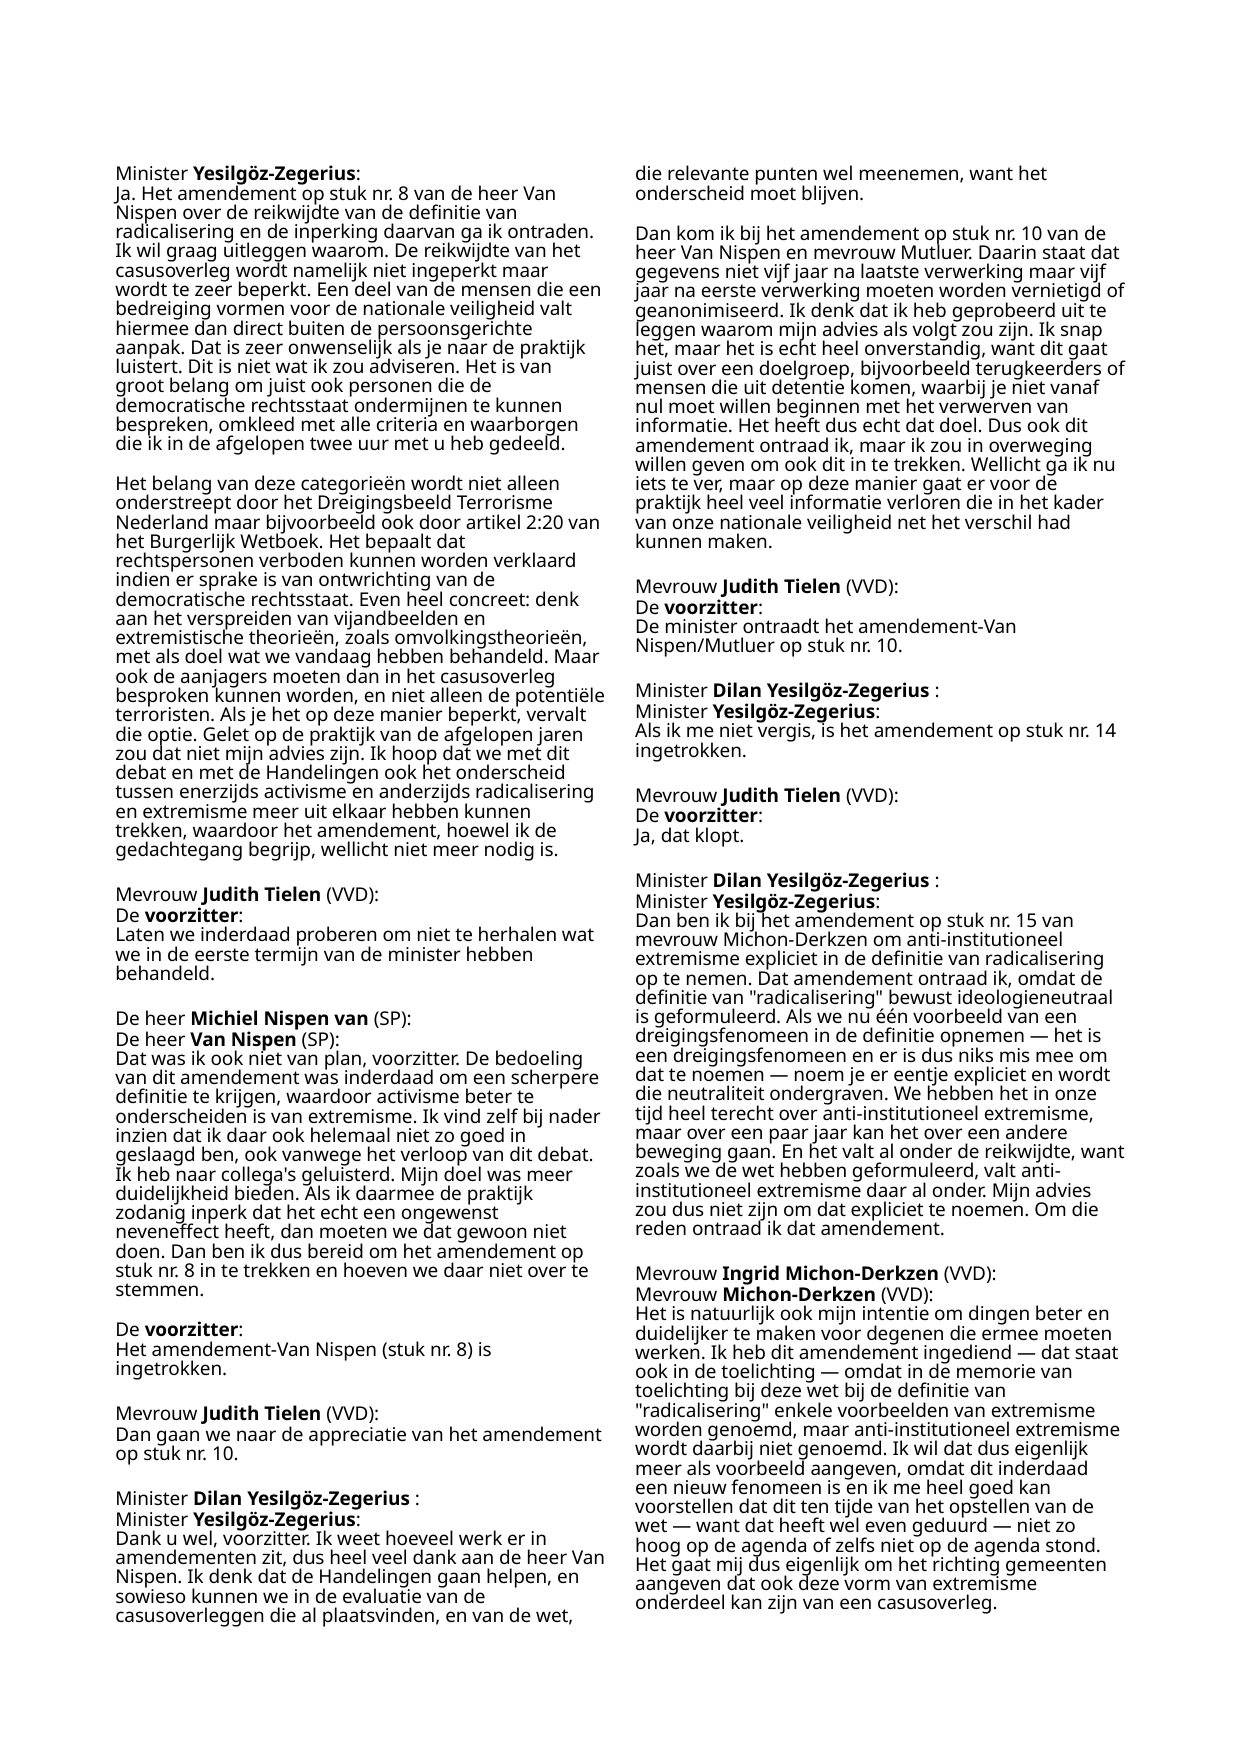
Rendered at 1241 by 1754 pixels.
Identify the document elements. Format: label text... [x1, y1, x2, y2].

text Dan ben ik bij het amendement op stuk nr. 15 van mevrouw Michon-Derkzen om anti-institutioneel extremisme expliciet in de definitie van radicalisering op te nemen. Dat amendement ontraad ik, omdat de definitie van "radicalisering" bewust ideologieneutraal is geformuleerd. Als we nu één voorbeeld van een dreigingsfenomeen in de definitie opnemen — het is een dreigingsfenomeen en er is dus niks mis mee om dat te noemen — noem je er eentje expliciet en wordt die neutraliteit ondergraven. We hebben het in onze tijd heel terecht over anti-institutioneel extremisme, maar over een paar jaar kan het over een andere beweging gaan. En het valt al onder de reikwijdte, want zoals we de wet hebben geformuleerd, valt anti-institutioneel extremisme daar al onder. Mijn advies zou dus niet zijn om dat expliciet te noemen. Om die reden ontraad ik dat amendement. [635, 912, 1125, 1239]
text Mevrouw Judith Tielen (VVD): [115, 1400, 605, 1426]
text Minister Yesilgöz-Zegerius: [635, 893, 1125, 912]
text De voorzitter: [115, 1321, 605, 1341]
text Ja. Het amendement op stuk nr. 8 van de heer Van Nispen over de reikwijdte van de definitie van radicalisering en de inperking daarvan ga ik ontraden. Ik wil graag uitleggen waarom. De reikwijdte van het casusoverleg wordt namelijk niet ingeperkt maar wordt te zeer beperkt. Een deel van de mensen die een bedreiging vormen voor de nationale veiligheid valt hiermee dan direct buiten de persoonsgerichte aanpak. Dat is zeer onwenselijk als je naar de praktijk luistert. Dit is niet wat ik zou adviseren. Het is van groot belang om juist ook personen die de democratische rechtsstaat ondermijnen te kunnen bespreken, omkleed met alle criteria en waarborgen die ik in de afgelopen twee uur met u heb gedeeld. [115, 184, 605, 454]
text De voorzitter: [635, 807, 1125, 827]
text Mevrouw Judith Tielen (VVD): [115, 881, 605, 907]
text Mevrouw Judith Tielen (VVD): [635, 782, 1125, 807]
text Dan kom ik bij het amendement op stuk nr. 10 van de heer Van Nispen en mevrouw Mutluer. Daarin staat dat gegevens niet vijf jaar na laatste verwerking maar vijf jaar na eerste verwerking moeten worden vernietigd of geanonimiseerd. Ik denk dat ik heb geprobeerd uit te leggen waarom mijn advies als volgt zou zijn. Ik snap het, maar het is echt heel onverstandig, want dit gaat juist over een doelgroep, bijvoorbeeld terugkeerders of mensen die uit detentie komen, waarbij je niet vanaf nul moet willen beginnen met het verwerven van informatie. Het heeft dus echt dat doel. Dus ook dit amendement ontraad ik, maar ik zou in overweging willen geven om ook dit in te trekken. Wellicht ga ik nu iets te ver, maar op deze manier gaat er voor de praktijk heel veel informatie verloren die in het kader van onze nationale veiligheid net het verschil had kunnen maken. [635, 224, 1125, 552]
text Dan gaan we naar de appreciatie van het amendement op stuk nr. 10. [115, 1426, 605, 1464]
text De heer Van Nispen (SP): [115, 1031, 605, 1050]
text Minister Dilan Yesilgöz-Zegerius : [635, 867, 1125, 893]
text Het is natuurlijk ook mijn intentie om dingen beter en duidelijker te maken voor degenen die ermee moeten werken. Ik heb dit amendement ingediend — dat staat ook in de toelichting — omdat in de memorie van toelichting bij deze wet bij de definitie van "radicalisering" enkele voorbeelden van extremisme worden genoemd, maar anti-institutioneel extremisme wordt daarbij niet genoemd. Ik wil dat dus eigenlijk meer als voorbeeld aangeven, omdat dit inderdaad een nieuw fenomeen is en ik me heel goed kan voorstellen dat dit ten tijde van het opstellen van de wet — want dat heeft wel even geduurd — niet zo hoog op de agenda of zelfs niet op de agenda stond. Het gaat mij dus eigenlijk om het richting gemeenten aangeven dat ook deze vorm van extremisme onderdeel kan zijn van een casusoverleg. [635, 1305, 1125, 1614]
text Laten we inderdaad proberen om niet te herhalen wat we in de eerste termijn van de minister hebben behandeld. [115, 926, 605, 984]
text Minister Dilan Yesilgöz-Zegerius : [115, 1485, 605, 1511]
text die relevante punten wel meenemen, want het onderscheid moet blijven. [635, 165, 1125, 204]
text Minister Yesilgöz-Zegerius: [115, 1511, 605, 1530]
text De voorzitter: [635, 599, 1125, 618]
text Mevrouw Michon-Derkzen (VVD): [635, 1286, 1125, 1305]
text De voorzitter: [115, 907, 605, 926]
text De heer Michiel Nispen van (SP): [115, 1005, 605, 1031]
text Dank u wel, voorzitter. Ik weet hoeveel werk er in amendementen zit, dus heel veel dank aan de heer Van Nispen. Ik denk dat de Handelingen gaan helpen, en sowieso kunnen we in de evaluatie van de casusoverleggen die al plaatsvinden, en van de wet, [115, 1530, 605, 1626]
text Dat was ik ook niet van plan, voorzitter. De bedoeling van dit amendement was inderdaad om een scherpere definitie te krijgen, waardoor activisme beter te onderscheiden is van extremisme. Ik vind zelf bij nader inzien dat ik daar ook helemaal niet zo goed in geslaagd ben, ook vanwege het verloop van dit debat. Ik heb naar collega's geluisterd. Mijn doel was meer duidelijkheid bieden. Als ik daarmee de praktijk zodanig inperk dat het echt een ongewenst neveneffect heeft, dan moeten we dat gewoon niet doen. Dan ben ik dus bereid om het amendement op stuk nr. 8 in te trekken en hoeven we daar niet over te stemmen. [115, 1050, 605, 1301]
text Het amendement-Van Nispen (stuk nr. 8) is ingetrokken. [115, 1341, 605, 1379]
text Mevrouw Judith Tielen (VVD): [635, 573, 1125, 599]
text Ja, dat klopt. [635, 827, 1125, 846]
text Mevrouw Ingrid Michon-Derkzen (VVD): [635, 1260, 1125, 1286]
text Het belang van deze categorieën wordt niet alleen onderstreept door het Dreigingsbeeld Terrorisme Nederland maar bijvoorbeeld ook door artikel 2:20 van het Burgerlijk Wetboek. Het bepaalt dat rechtspersonen verboden kunnen worden verklaard indien er sprake is van ontwrichting van de democratische rechtsstaat. Even heel concreet: denk aan het verspreiden van vijandbeelden en extremistische theorieën, zoals omvolkingstheorieën, met als doel wat we vandaag hebben behandeld. Maar ook de aanjagers moeten dan in het casusoverleg besproken kunnen worden, en niet alleen de potentiële terroristen. Als je het op deze manier beperkt, vervalt die optie. Gelet op de praktijk van de afgelopen jaren zou dat niet mijn advies zijn. Ik hoop dat we met dit debat en met de Handelingen ook het onderscheid tussen enerzijds activisme en anderzijds radicalisering en extremisme meer uit elkaar hebben kunnen trekken, waardoor het amendement, hoewel ik de gedachtegang begrijp, wellicht niet meer nodig is. [115, 475, 605, 861]
text Minister Dilan Yesilgöz-Zegerius : [635, 677, 1125, 703]
text Minister Yesilgöz-Zegerius: [635, 703, 1125, 722]
text Als ik me niet vergis, is het amendement op stuk nr. 14 ingetrokken. [635, 722, 1125, 761]
text Minister Yesilgöz-Zegerius: [115, 165, 605, 184]
text De minister ontraadt het amendement-Van Nispen/Mutluer op stuk nr. 10. [635, 618, 1125, 657]
